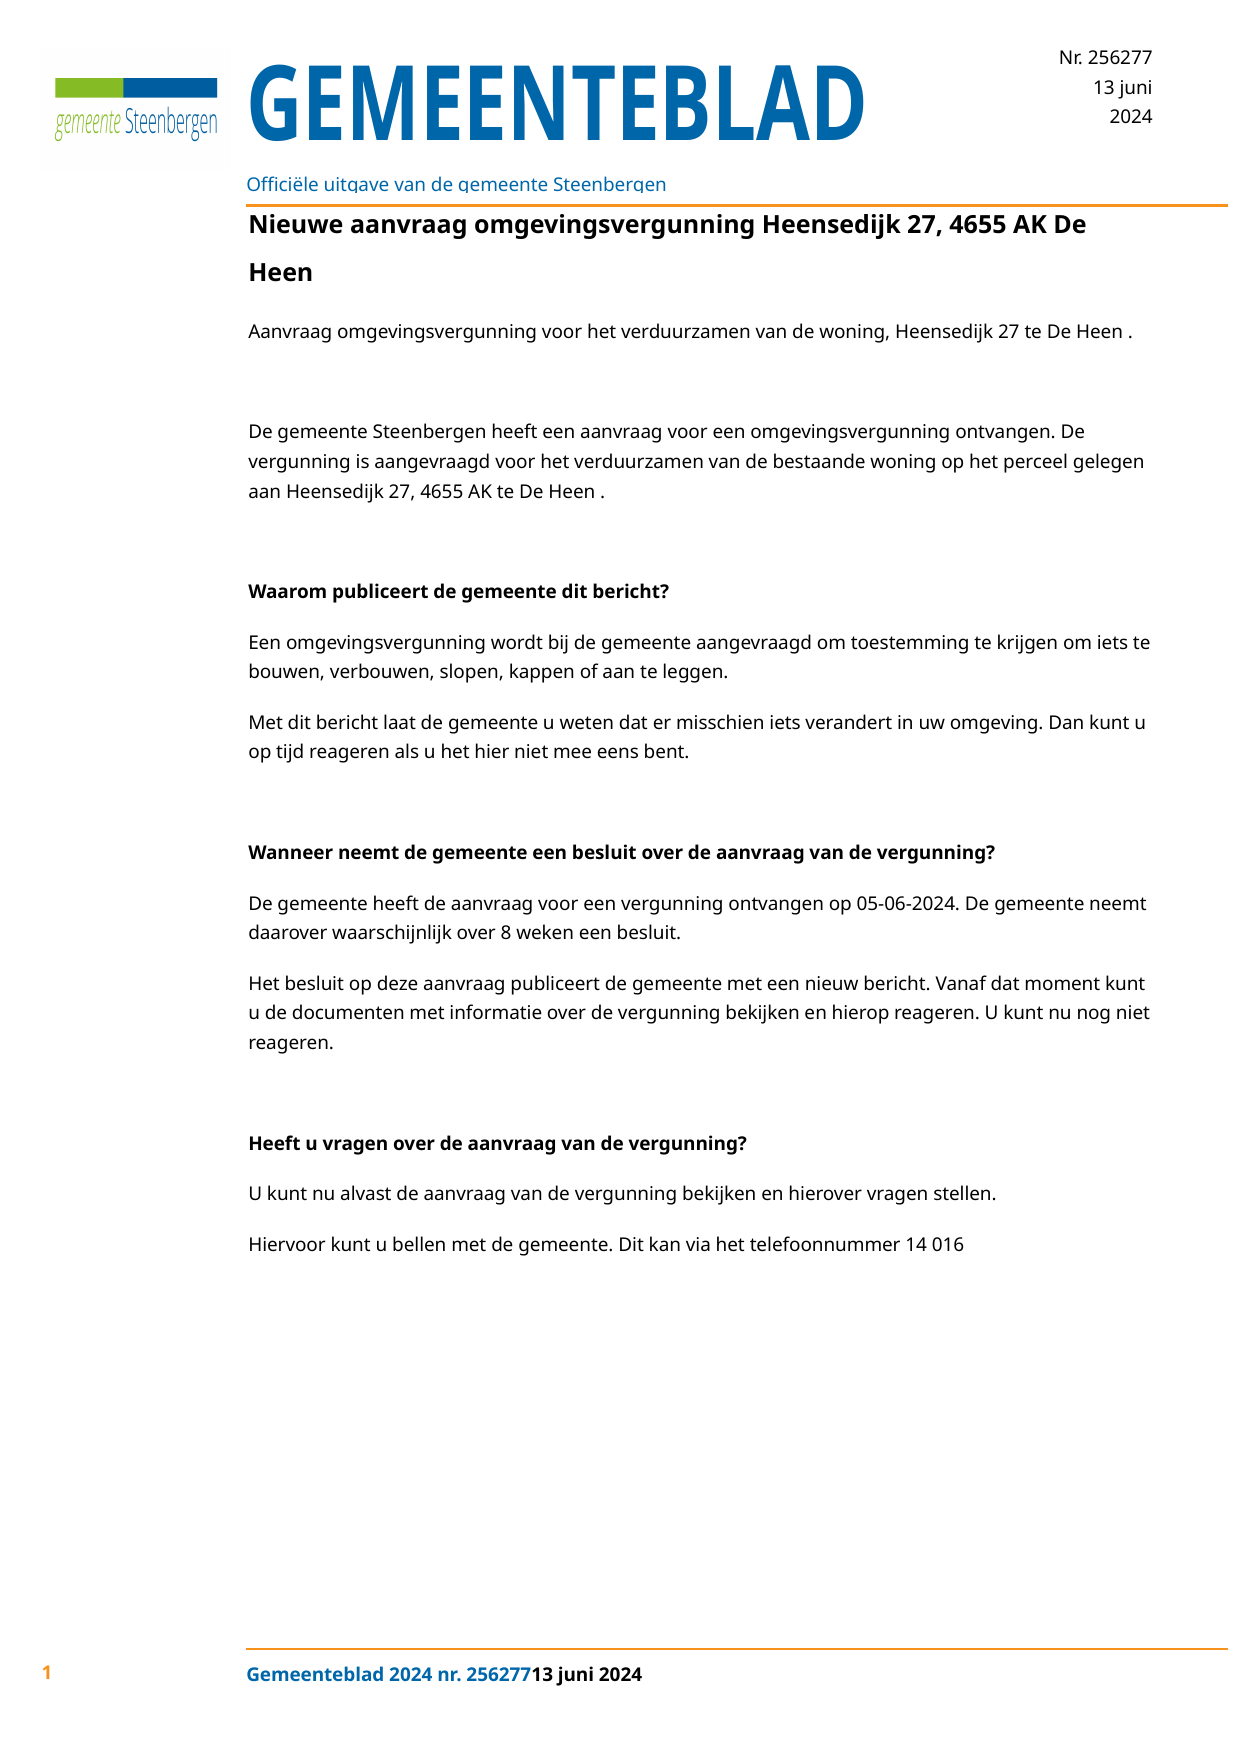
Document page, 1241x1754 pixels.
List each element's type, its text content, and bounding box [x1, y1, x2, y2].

text Nieuwe aanvraag omgevingsvergunning Heensedijk 27, 4655 AK De Heen [248, 207, 1152, 288]
text Een omgevingsvergunning wordt bij de gemeente aangevraagd om toestemming te krijgen om iets te bouwen, verbouwen, slopen, kappen of aan te leggen. [248, 629, 1152, 684]
text Met dit bericht laat de gemeente u weten dat er misschien iets verandert in uw omgeving. Dan kunt u op tijd reageren als u het hier niet mee eens bent. [248, 709, 1152, 764]
text Hiervoor kunt u bellen met de gemeente. Dit kan via het telefoonnummer 14 016 [248, 1231, 1152, 1257]
text De gemeente heeft de aanvraag voor een vergunning ontvangen op 05-06-2024. De gemeente neemt daarover waarschijnlijk over 8 weken een besluit. [248, 890, 1152, 945]
text De gemeente Steenbergen heeft een aanvraag voor een omgevingsvergunning ontvangen. De vergunning is aangevraagd voor het verduurzamen van de bestaande woning op het perceel gelegen aan Heensedijk 27, 4655 AK te De Heen . [248, 419, 1152, 504]
text U kunt nu alvast de aanvraag van de vergunning bekijken en hierover vragen stellen. [248, 1180, 1152, 1206]
text Aanvraag omgevingsvergunning voor het verduurzamen van de woning, Heensedijk 27 te De Heen . [248, 318, 1152, 344]
text Het besluit op deze aanvraag publiceert de gemeente met een nieuw bericht. Vanaf dat moment kunt u de documenten met informatie over de vergunning bekijken en hierop reageren. U kunt nu nog niet reageren. [248, 970, 1152, 1055]
text Waarom publiceert de gemeente dit bericht? [248, 579, 1152, 604]
picture [41, 47, 231, 172]
text Heeft u vragen over de aanvraag van de vergunning? [248, 1130, 1152, 1156]
text Wanneer neemt de gemeente een besluit over de aanvraag van de vergunning? [248, 839, 1152, 865]
